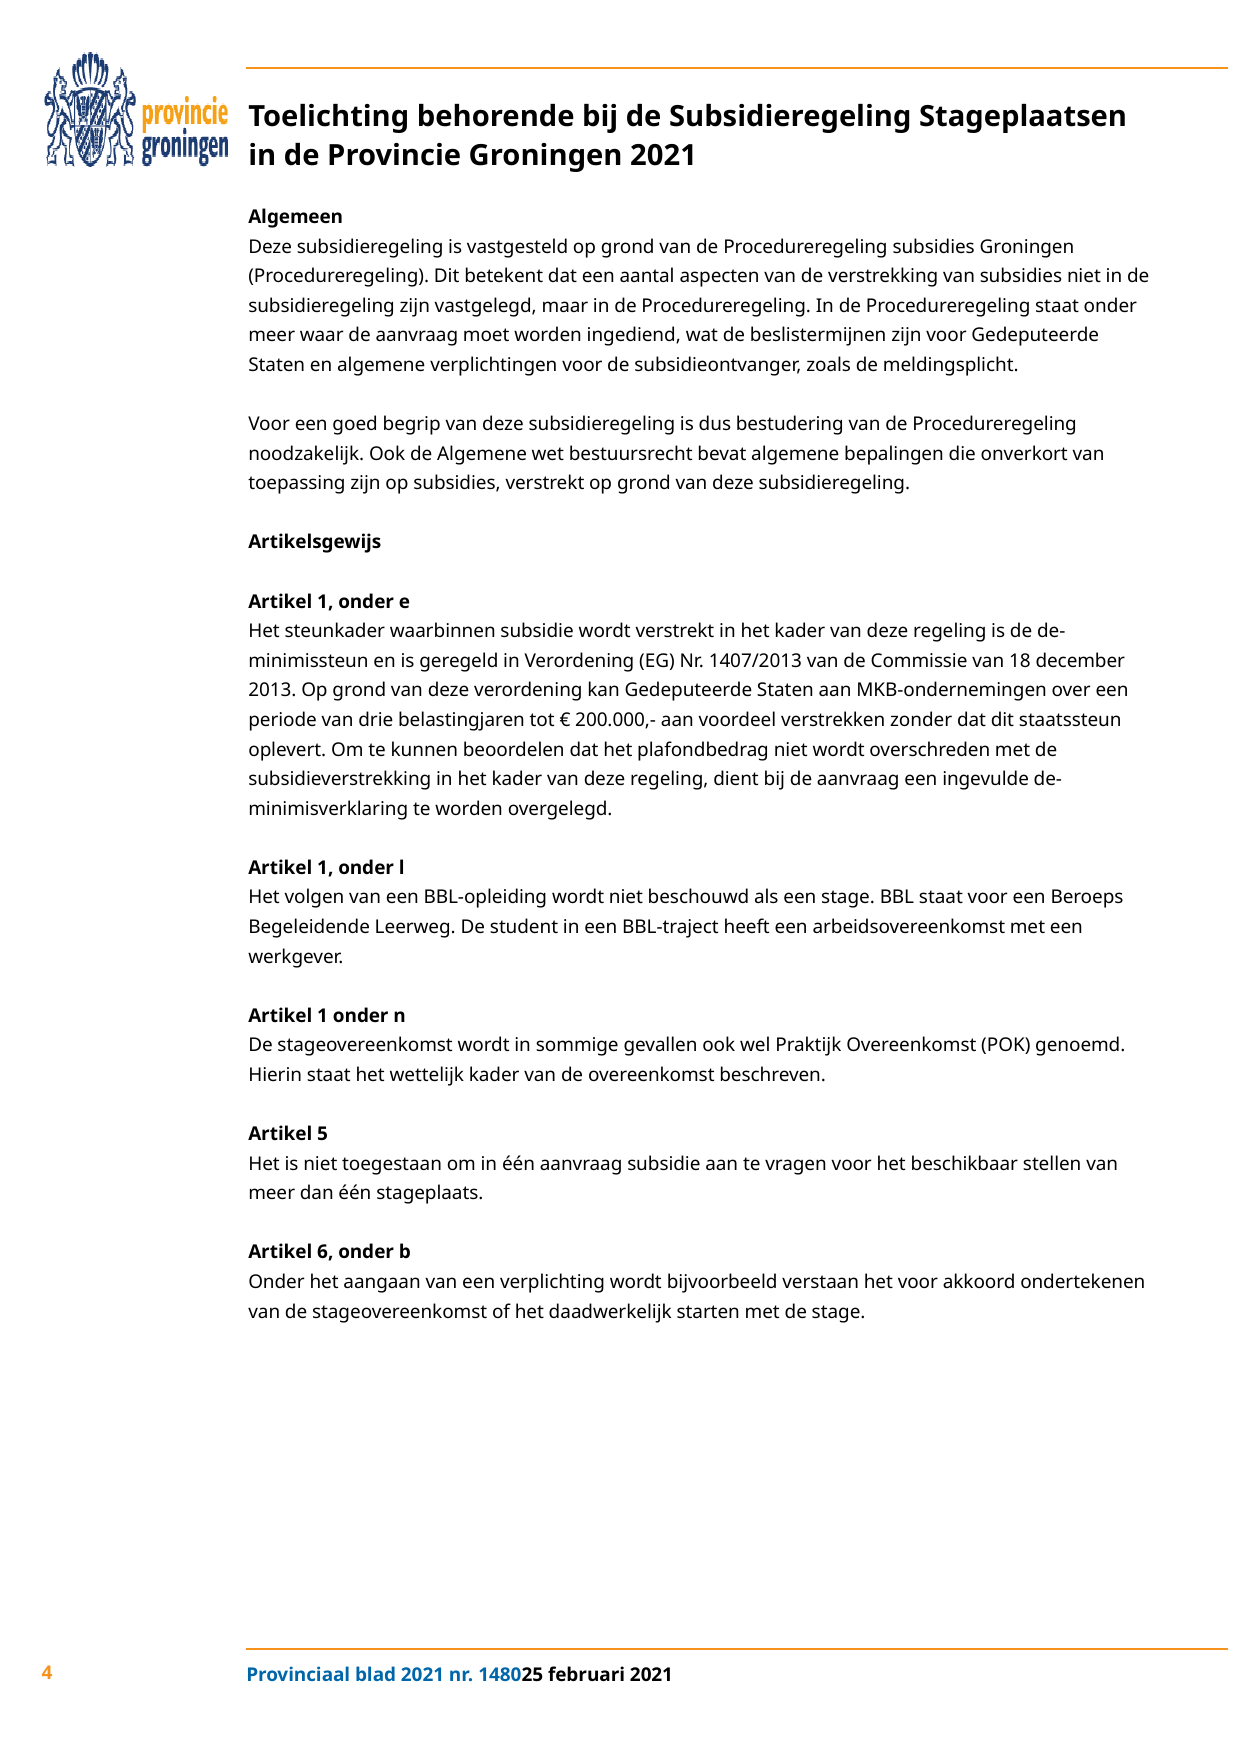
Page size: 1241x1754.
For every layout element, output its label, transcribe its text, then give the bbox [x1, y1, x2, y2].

text Het volgen van een BBL-opleiding wordt niet beschouwd als een stage. BBL staat voor een Beroeps Begeleidende Leerweg. De student in een BBL-traject heeft een arbeidsovereenkomst met een werkgever. [248, 884, 1152, 969]
text Het is niet toegestaan om in één aanvraag subsidie aan te vragen voor het beschikbaar stellen van meer dan één stageplaats. [248, 1150, 1152, 1205]
text Artikel 1, onder l [248, 854, 1152, 880]
text Toelichting behorende bij de Subsidieregeling Stageplaatsen in de Provincie Groningen 2021 [248, 95, 1152, 174]
text Artikel 5 [248, 1120, 1152, 1146]
text Artikel 1 onder n [248, 1002, 1152, 1028]
text De stageovereenkomst wordt in sommige gevallen ook wel Praktijk Overeenkomst (POK) genoemd. Hierin staat het wettelijk kader van de overeenkomst beschreven. [248, 1032, 1152, 1087]
text Artikel 1, onder e [248, 588, 1152, 614]
text Artikelsgewijs [248, 529, 1152, 554]
text Voor een goed begrip van deze subsidieregeling is dus bestudering van de Procedureregeling noodzakelijk. Ook de Algemene wet bestuursrecht bevat algemene bepalingen die onverkort van toepassing zijn op subsidies, verstrekt op grond van deze subsidieregeling. [248, 410, 1152, 495]
text Onder het aangaan van een verplichting wordt bijvoorbeeld verstaan het voor akkoord ondertekenen van de stageovereenkomst of het daadwerkelijk starten met de stage. [248, 1268, 1152, 1324]
text Algemeen [248, 203, 1152, 229]
picture [41, 47, 231, 172]
text Het steunkader waarbinnen subsidie wordt verstrekt in het kader van deze regeling is de de-minimissteun en is geregeld in Verordening (EG) Nr. 1407/2013 van de Commissie van 18 december 2013. Op grond van deze verordening kan Gedeputeerde Staten aan MKB-ondernemingen over een periode van drie belastingjaren tot € 200.000,- aan voordeel verstrekken zonder dat dit staatssteun oplevert. Om te kunnen beoordelen dat het plafondbedrag niet wordt overschreden met de subsidieverstrekking in het kader van deze regeling, dient bij de aanvraag een ingevulde de-minimisverklaring te worden overgelegd. [248, 617, 1152, 821]
text Deze subsidieregeling is vastgesteld op grond van de Procedureregeling subsidies Groningen (Procedureregeling). Dit betekent dat een aantal aspecten van de verstrekking van subsidies niet in de subsidieregeling zijn vastgelegd, maar in de Procedureregeling. In de Procedureregeling staat onder meer waar de aanvraag moet worden ingediend, wat de beslistermijnen zijn voor Gedeputeerde Staten en algemene verplichtingen voor de subsidieontvanger, zoals de meldingsplicht. [248, 233, 1152, 377]
text Artikel 6, onder b [248, 1239, 1152, 1264]
